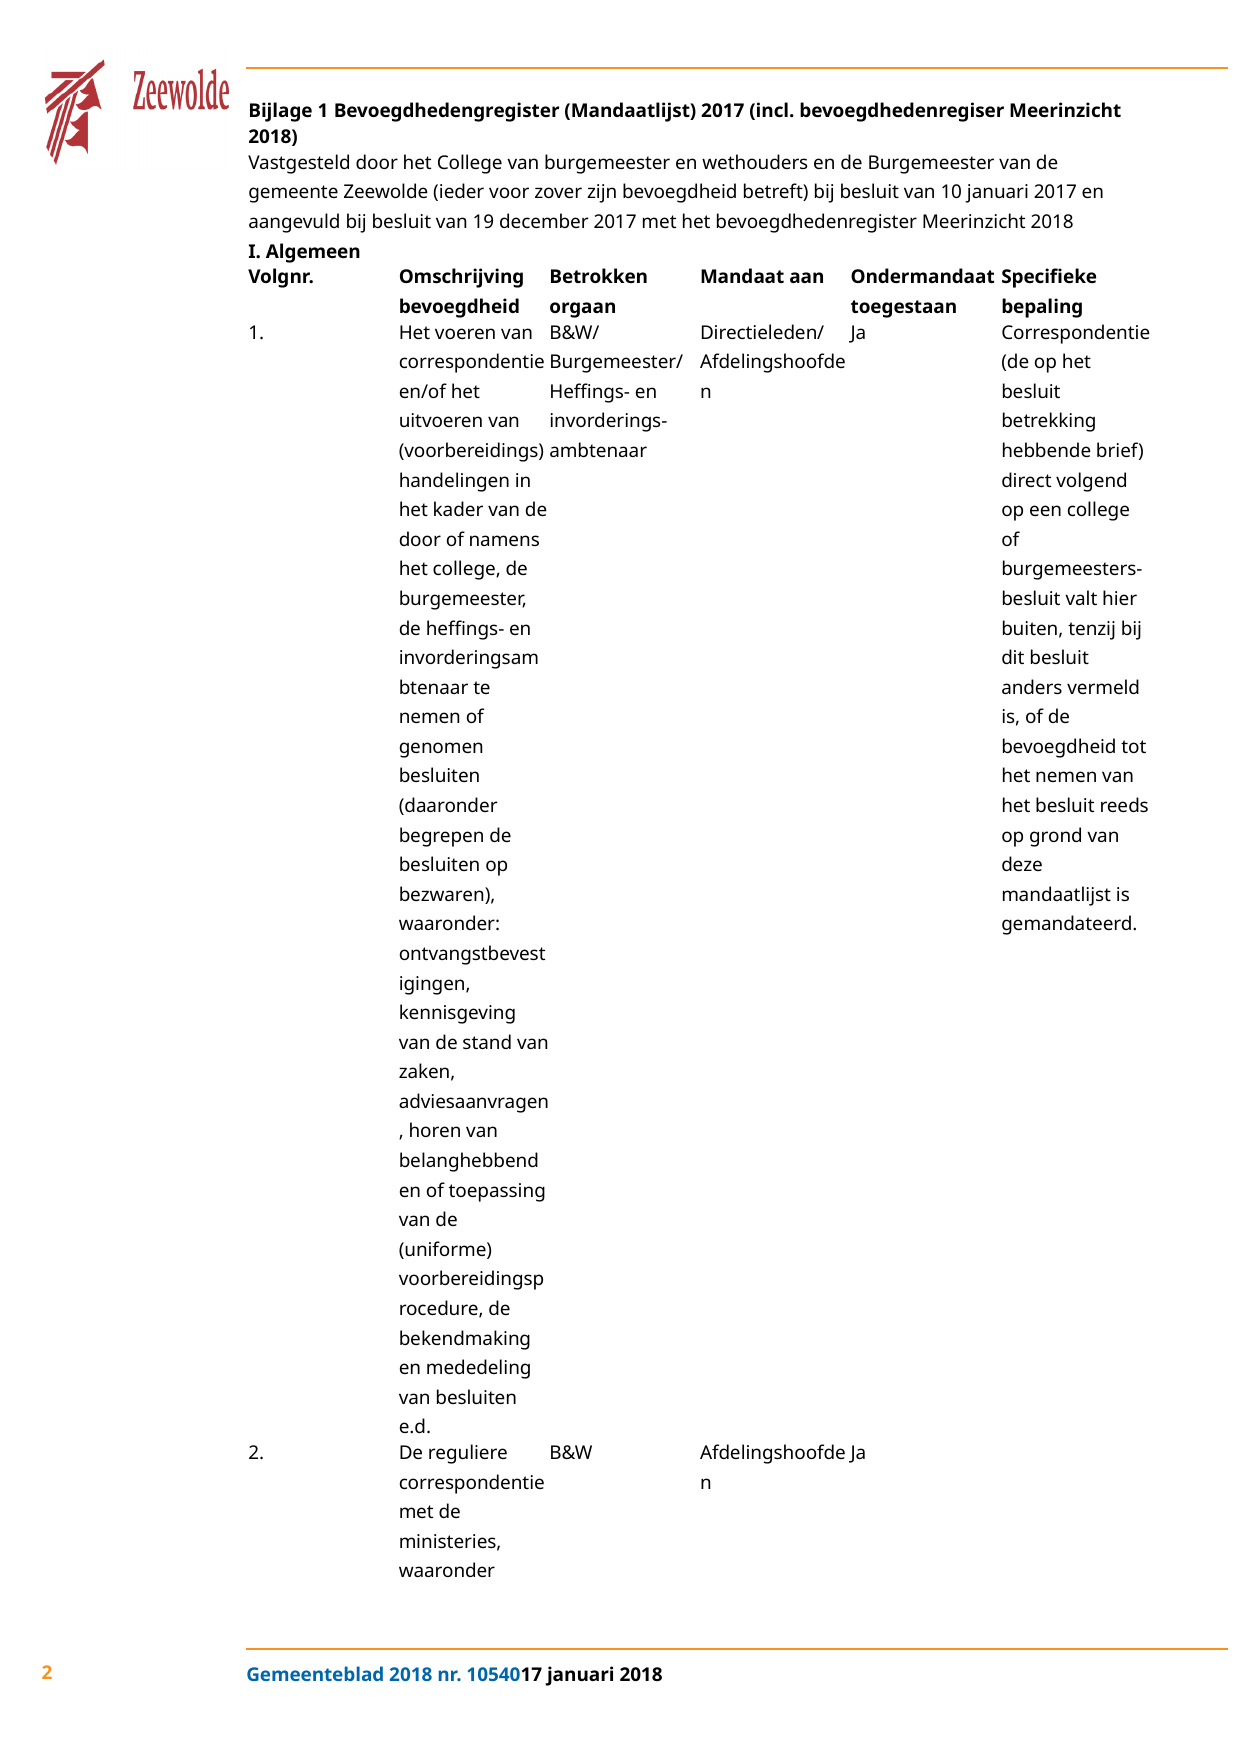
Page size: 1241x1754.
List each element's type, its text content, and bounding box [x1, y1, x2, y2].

table_cell Correspondentie (de op het besluit betrekking hebbende brief) direct volgend op een college of burgemeesters-besluit valt hier buiten, tenzij bij dit besluit anders vermeld is, of de bevoegdheid tot het nemen van het besluit reeds op grond van deze mandaatlijst is gemandateerd. [1001, 319, 1152, 1439]
table_cell Omschrijving bevoegdheid [399, 264, 549, 319]
table_cell [248, 319, 398, 1439]
table_cell Betrokken orgaan [549, 264, 700, 319]
text Vastgesteld door het College van burgemeester en wethouders en de Burgemeester van de gemeente Zeewolde (ieder voor zover zijn bevoegdheid betreft) bij besluit van 10 januari 2017 en aangevuld bij besluit van 19 december 2017 met het bevoegdhedenregister Meerinzicht 2018 [248, 149, 1152, 234]
table_cell Afdelingshoofden [700, 1439, 850, 1583]
table_cell Directieleden/ Afdelingshoofden [700, 319, 850, 1439]
table_cell Het voeren van correspondentie en/of het uitvoeren van (voorbereidings)handelingen in het kader van de door of namens het college, de burgemeester, de heffings- en invorderingsambtenaar te nemen of genomen besluiten (daaronder begrepen de besluiten op bezwaren), waaronder: ontvangstbevestigingen, kennisgeving van de stand van zaken, adviesaanvragen, horen van belanghebbenden of toepassing van de (uniforme) voorbereidingsprocedure, de bekendmaking en mededeling van besluiten e.d. [399, 319, 549, 1439]
text Bijlage 1 Bevoegdhedengregister (Mandaatlijst) 2017 (incl. bevoegdhedenregiser Meerinzicht 2018) [248, 95, 1152, 149]
table_cell Mandaat aan [700, 264, 850, 319]
table_cell Ja [850, 1439, 1001, 1583]
table_cell Ondermandaat toegestaan [850, 264, 1001, 319]
table_header I. Algemeen [248, 238, 1152, 264]
table_cell B&W/ Burgemeester/ Heffings- en invorderings-ambtenaar [549, 319, 700, 1439]
picture [41, 47, 231, 172]
table_cell De reguliere correspondentie met de ministeries, waaronder [399, 1439, 549, 1583]
table_cell Ja [850, 319, 1001, 1439]
table_cell Volg­nr. [248, 264, 398, 319]
table_cell [1001, 1439, 1152, 1583]
table_cell [248, 1439, 398, 1583]
table_cell Specifieke bepaling [1001, 264, 1152, 319]
table_cell B&W [549, 1439, 700, 1583]
